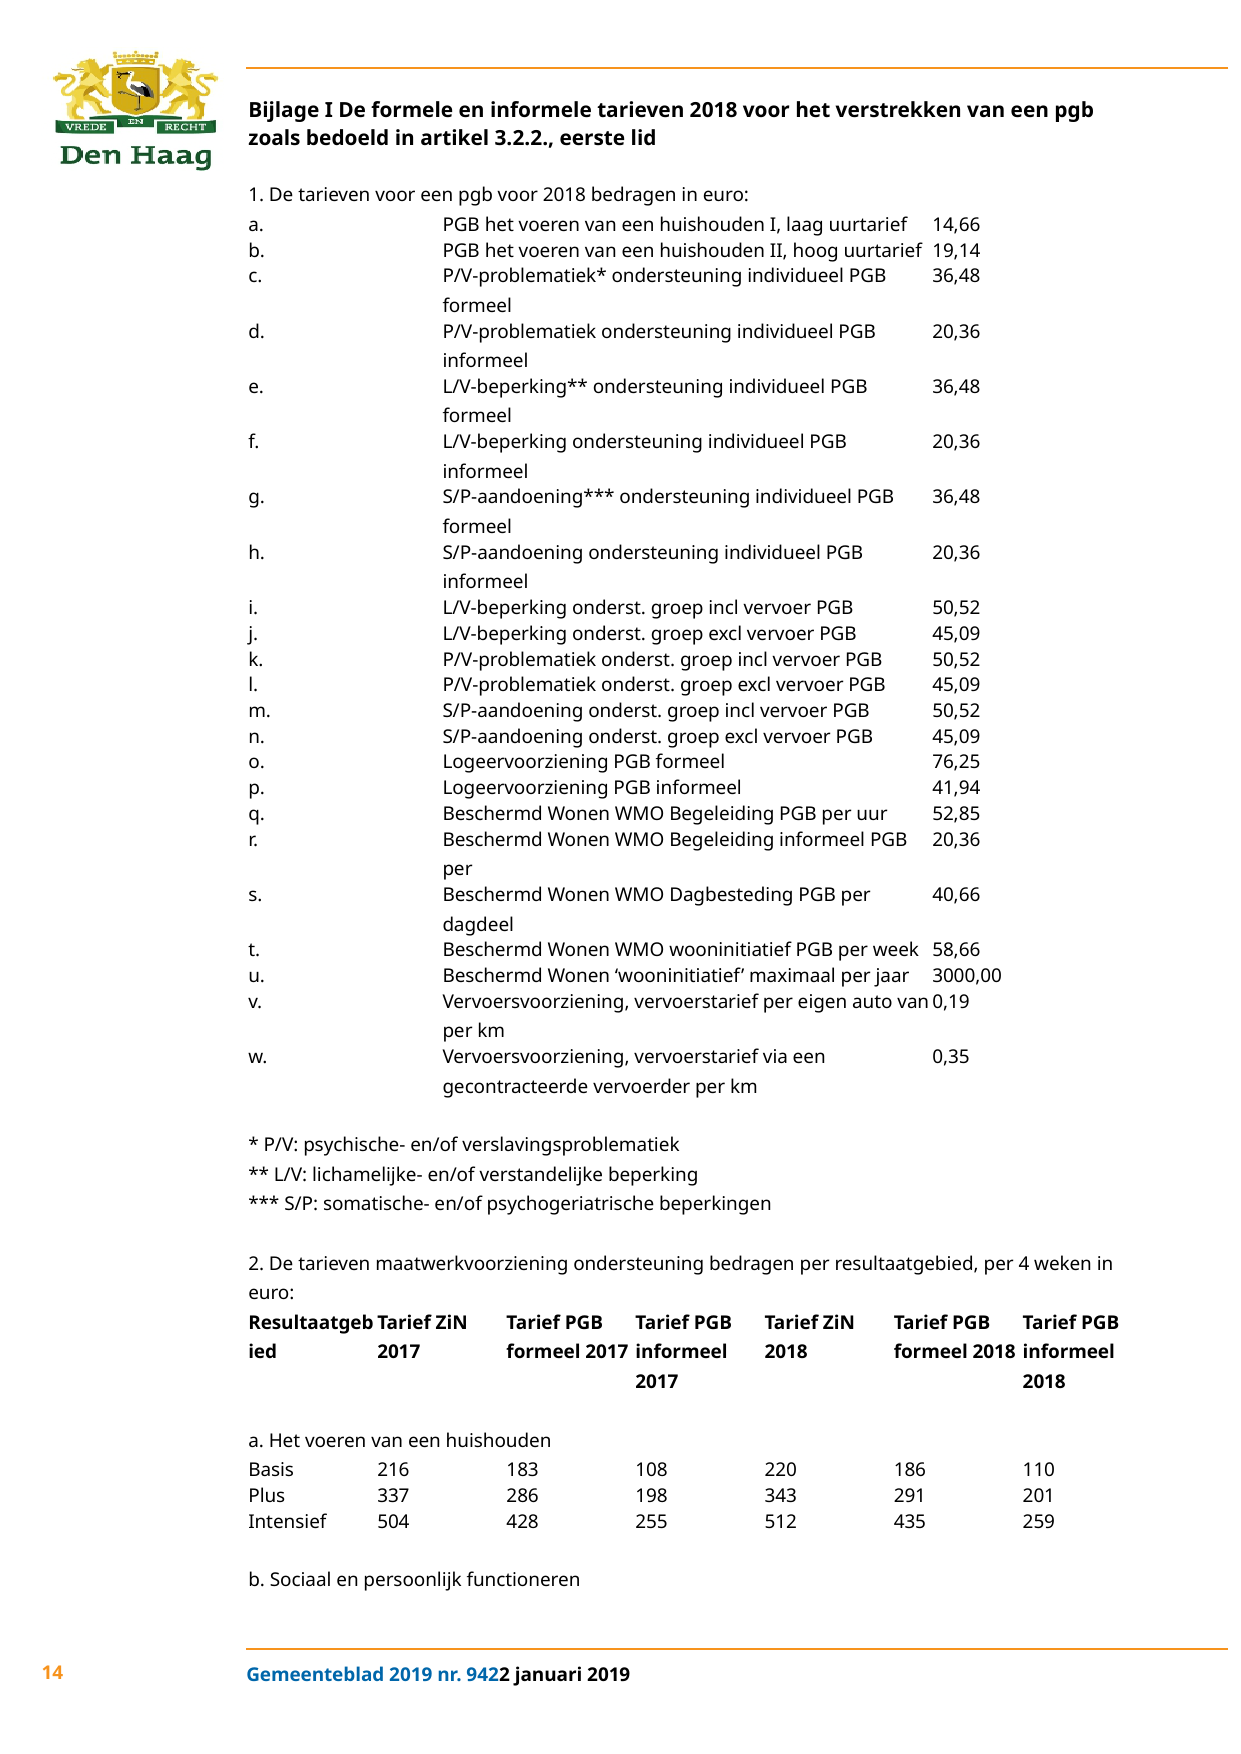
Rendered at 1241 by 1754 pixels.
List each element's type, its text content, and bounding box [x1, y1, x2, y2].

table_cell 259 [1023, 1508, 1152, 1534]
text Bijlage I De formele en informele tarieven 2018 voor het verstrekken van een pgb zoals bedoeld in artikel 3.2.2., eerste lid [248, 95, 1152, 152]
table_cell l. [248, 672, 442, 697]
table_header 183 [506, 1456, 635, 1482]
table_cell 58,66 [932, 937, 1152, 962]
table_header 216 [377, 1456, 506, 1482]
table_cell w. [248, 1043, 442, 1099]
table_header Tarief PGB informeel 2018 [1023, 1309, 1152, 1394]
table_cell S/P-aandoening*** ondersteuning individueel PGB formeel [442, 484, 932, 539]
text * P/V: psychische- en/of verslavingsproblematiek [248, 1131, 1152, 1157]
table_cell 201 [1023, 1482, 1152, 1508]
picture [41, 47, 231, 172]
text 2. De tarieven maatwerkvoorziening ondersteuning bedragen per resultaatgebied, per 4 weken in euro: [248, 1250, 1152, 1305]
table_cell P/V-problematiek onderst. groep incl vervoer PGB [442, 646, 932, 672]
table_cell 19,14 [932, 237, 1152, 262]
table_cell Vervoersvoorziening, vervoerstarief per eigen auto van per km [442, 988, 932, 1043]
table_cell 255 [635, 1508, 764, 1534]
table_cell Beschermd Wonen ‘wooninitiatief’ maximaal per jaar [442, 962, 932, 988]
table_header Tarief ZiN 2017 [377, 1309, 506, 1394]
table_cell S/P-aandoening onderst. groep incl vervoer PGB [442, 697, 932, 723]
table_cell 36,48 [932, 263, 1152, 318]
table_cell p. [248, 775, 442, 800]
table_header Basis [248, 1456, 377, 1482]
text ** L/V: lichamelijke- en/of verstandelijke beperking [248, 1161, 1152, 1187]
table_cell 286 [506, 1482, 635, 1508]
table_cell 45,09 [932, 620, 1152, 646]
table_cell c. [248, 263, 442, 318]
table_cell 36,48 [932, 484, 1152, 539]
table_cell v. [248, 988, 442, 1043]
table_cell 512 [764, 1508, 893, 1534]
table_cell 343 [764, 1482, 893, 1508]
table_cell 0,19 [932, 988, 1152, 1043]
table_cell t. [248, 937, 442, 962]
table_cell Beschermd Wonen WMO Begeleiding PGB per uur [442, 800, 932, 826]
table_header a. [248, 211, 442, 237]
table_header PGB het voeren van een huishouden I, laag uurtarief [442, 211, 932, 237]
table_cell 41,94 [932, 775, 1152, 800]
table_cell 36,48 [932, 373, 1152, 428]
table_cell 50,52 [932, 646, 1152, 672]
table_cell S/P-aandoening onderst. groep excl vervoer PGB [442, 723, 932, 749]
table_header Tarief PGB formeel 2018 [894, 1309, 1022, 1394]
table_cell Vervoersvoorziening, vervoerstarief via een gecontracteerde vervoerder per km [442, 1043, 932, 1099]
table_cell 50,52 [932, 594, 1152, 620]
table_cell Plus [248, 1482, 377, 1508]
table_cell 20,36 [932, 826, 1152, 881]
table_cell r. [248, 826, 442, 881]
table_cell S/P-aandoening ondersteuning individueel PGB informeel [442, 539, 932, 594]
table_cell P/V-problematiek onderst. groep excl vervoer PGB [442, 672, 932, 697]
table_cell 3000,00 [932, 962, 1152, 988]
table_cell e. [248, 373, 442, 428]
table_cell 337 [377, 1482, 506, 1508]
text *** S/P: somatische- en/of psychogeriatrische beperkingen [248, 1191, 1152, 1216]
table_cell 291 [894, 1482, 1022, 1508]
table_cell 20,36 [932, 318, 1152, 373]
table_cell PGB het voeren van een huishouden II, hoog uurtarief [442, 237, 932, 262]
table_header 220 [764, 1456, 893, 1482]
table_cell P/V-problematiek ondersteuning individueel PGB informeel [442, 318, 932, 373]
table_cell b. [248, 237, 442, 262]
table_cell Logeervoorziening PGB formeel [442, 749, 932, 774]
table_cell L/V-beperking onderst. groep excl vervoer PGB [442, 620, 932, 646]
table_header 108 [635, 1456, 764, 1482]
table_cell k. [248, 646, 442, 672]
table_cell 45,09 [932, 723, 1152, 749]
table_cell 52,85 [932, 800, 1152, 826]
table_cell i. [248, 594, 442, 620]
table_cell 40,66 [932, 881, 1152, 937]
text a. Het voeren van een huishouden [248, 1427, 1152, 1452]
table_cell 20,36 [932, 429, 1152, 484]
table_cell j. [248, 620, 442, 646]
table_cell Intensief [248, 1508, 377, 1534]
table_header Tarief PGB informeel 2017 [635, 1309, 764, 1394]
table_cell Beschermd Wonen WMO wooninitiatief PGB per week [442, 937, 932, 962]
table_cell 198 [635, 1482, 764, 1508]
table_cell s. [248, 881, 442, 937]
table_header Resultaatgebied [248, 1309, 377, 1394]
table_cell m. [248, 697, 442, 723]
table_cell P/V-problematiek* ondersteuning individueel PGB formeel [442, 263, 932, 318]
table_cell L/V-beperking ondersteuning individueel PGB informeel [442, 429, 932, 484]
table_cell Beschermd Wonen WMO Begeleiding informeel PGB per [442, 826, 932, 881]
table_cell Logeervoorziening PGB informeel [442, 775, 932, 800]
table_cell Beschermd Wonen WMO Dagbesteding PGB per dagdeel [442, 881, 932, 937]
table_header Tarief PGB formeel 2017 [506, 1309, 635, 1394]
table_cell 76,25 [932, 749, 1152, 774]
table_header 186 [894, 1456, 1022, 1482]
table_cell q. [248, 800, 442, 826]
table_cell 0,35 [932, 1043, 1152, 1099]
table_cell 45,09 [932, 672, 1152, 697]
table_cell 20,36 [932, 539, 1152, 594]
table_cell 435 [894, 1508, 1022, 1534]
table_cell f. [248, 429, 442, 484]
text b. Sociaal en persoonlijk functioneren [248, 1566, 1152, 1592]
table_header Tarief ZiN 2018 [764, 1309, 893, 1394]
table_header 110 [1023, 1456, 1152, 1482]
table_cell 50,52 [932, 697, 1152, 723]
table_cell 428 [506, 1508, 635, 1534]
table_cell 504 [377, 1508, 506, 1534]
table_cell h. [248, 539, 442, 594]
table_cell L/V-beperking onderst. groep incl vervoer PGB [442, 594, 932, 620]
text 1. De tarieven voor een pgb voor 2018 bedragen in euro: [248, 181, 1152, 207]
table_cell o. [248, 749, 442, 774]
table_cell g. [248, 484, 442, 539]
table_cell n. [248, 723, 442, 749]
table_cell u. [248, 962, 442, 988]
table_header 14,66 [932, 211, 1152, 237]
table_cell L/V-beperking** ondersteuning individueel PGB formeel [442, 373, 932, 428]
table_cell d. [248, 318, 442, 373]
